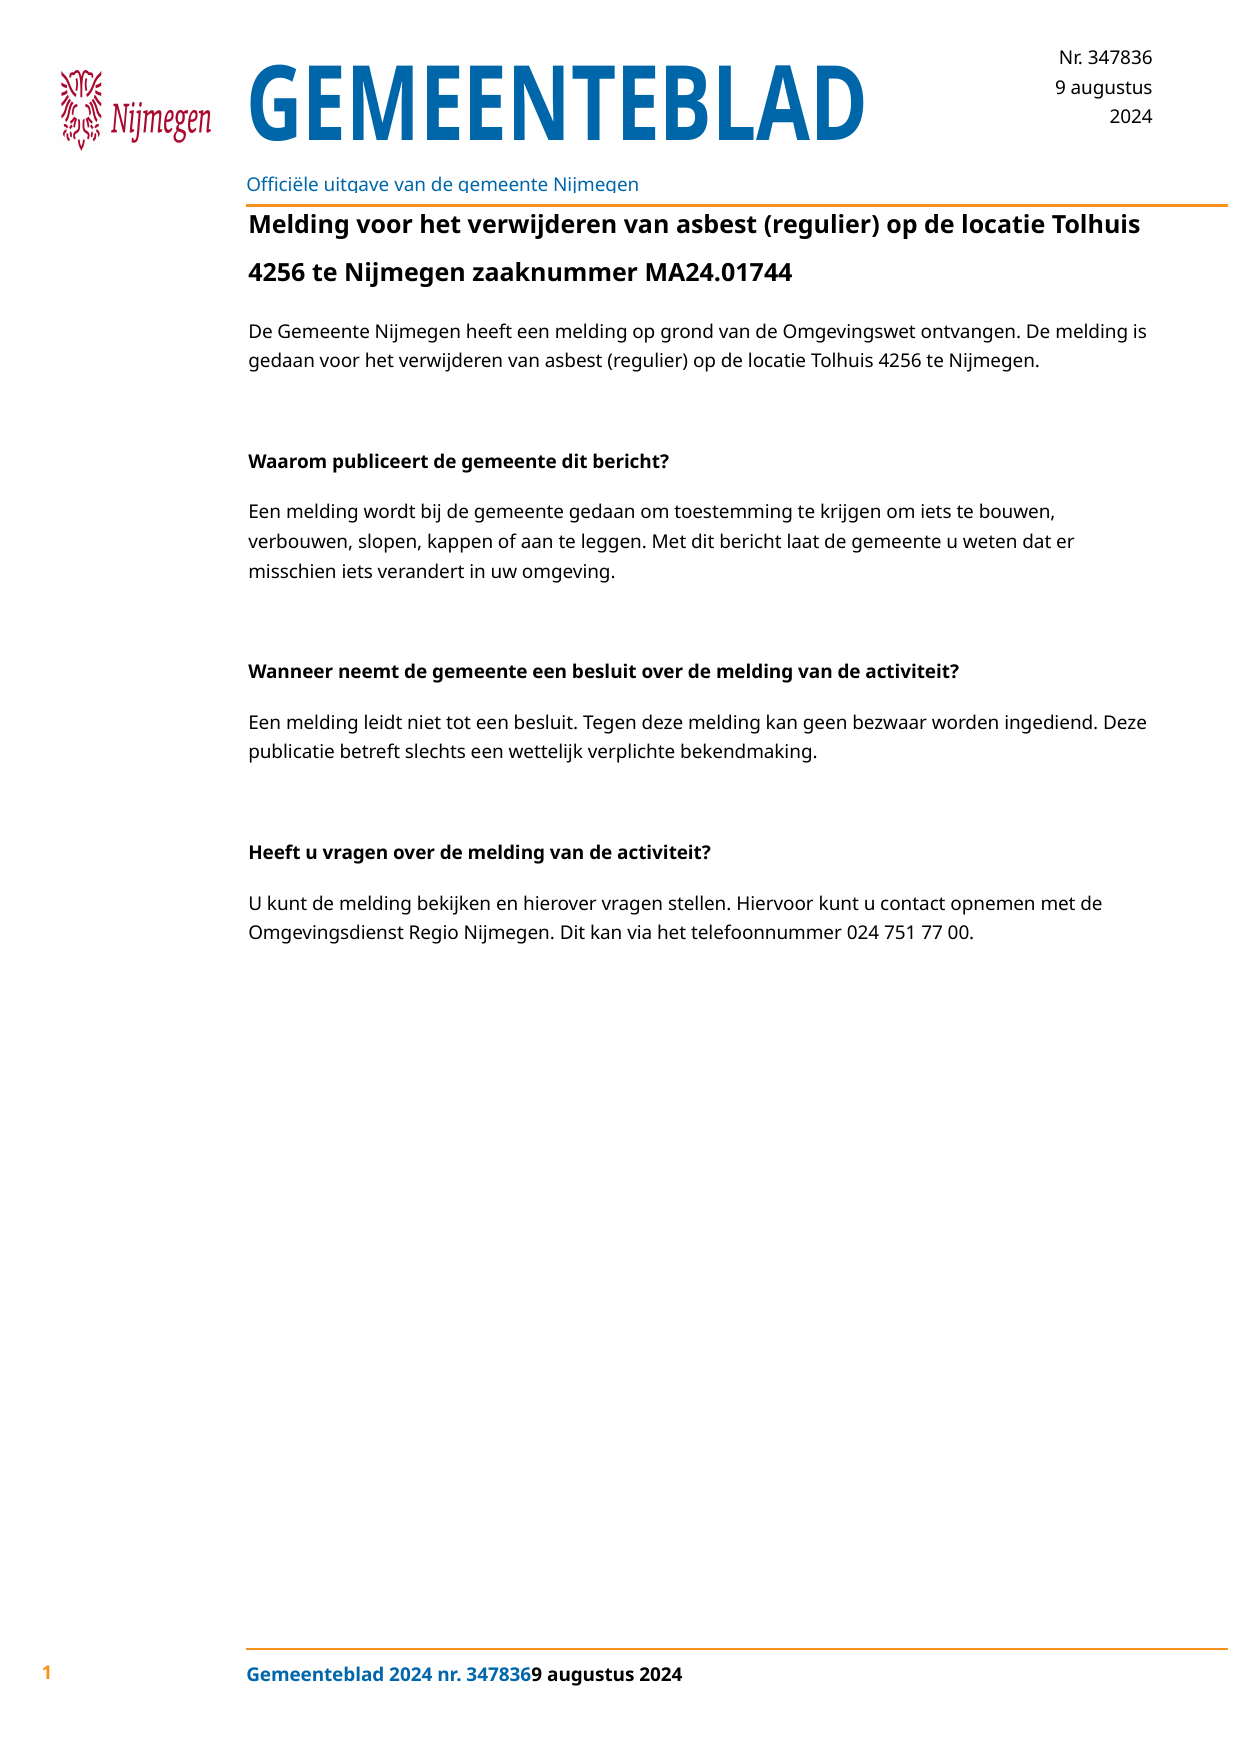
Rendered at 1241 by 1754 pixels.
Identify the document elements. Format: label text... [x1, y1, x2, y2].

text Een melding wordt bij de gemeente gedaan om toestemming te krijgen om iets te bouwen, verbouwen, slopen, kappen of aan te leggen. Met dit bericht laat de gemeente u weten dat er misschien iets verandert in uw omgeving. [248, 499, 1152, 584]
picture [41, 47, 231, 172]
text Melding voor het verwijderen van asbest (regulier) op de locatie Tolhuis 4256 te Nijmegen zaaknummer MA24.01744 [248, 207, 1152, 288]
text Heeft u vragen over de melding van de activiteit? [248, 839, 1152, 865]
text U kunt de melding bekijken en hierover vragen stellen. Hiervoor kunt u contact opnemen met de Omgevingsdienst Regio Nijmegen. Dit kan via het telefoonnummer 024 751 77 00. [248, 890, 1152, 945]
text Waarom publiceert de gemeente dit bericht? [248, 448, 1152, 474]
text Een melding leidt niet tot een besluit. Tegen deze melding kan geen bezwaar worden ingediend. Deze publicatie betreft slechts een wettelijk verplichte bekendmaking. [248, 709, 1152, 764]
text De Gemeente Nijmegen heeft een melding op grond van de Omgevingswet ontvangen. De melding is gedaan voor het verwijderen van asbest (regulier) op de locatie Tolhuis 4256 te Nijmegen. [248, 318, 1152, 373]
text Wanneer neemt de gemeente een besluit over de melding van de activiteit? [248, 659, 1152, 684]
